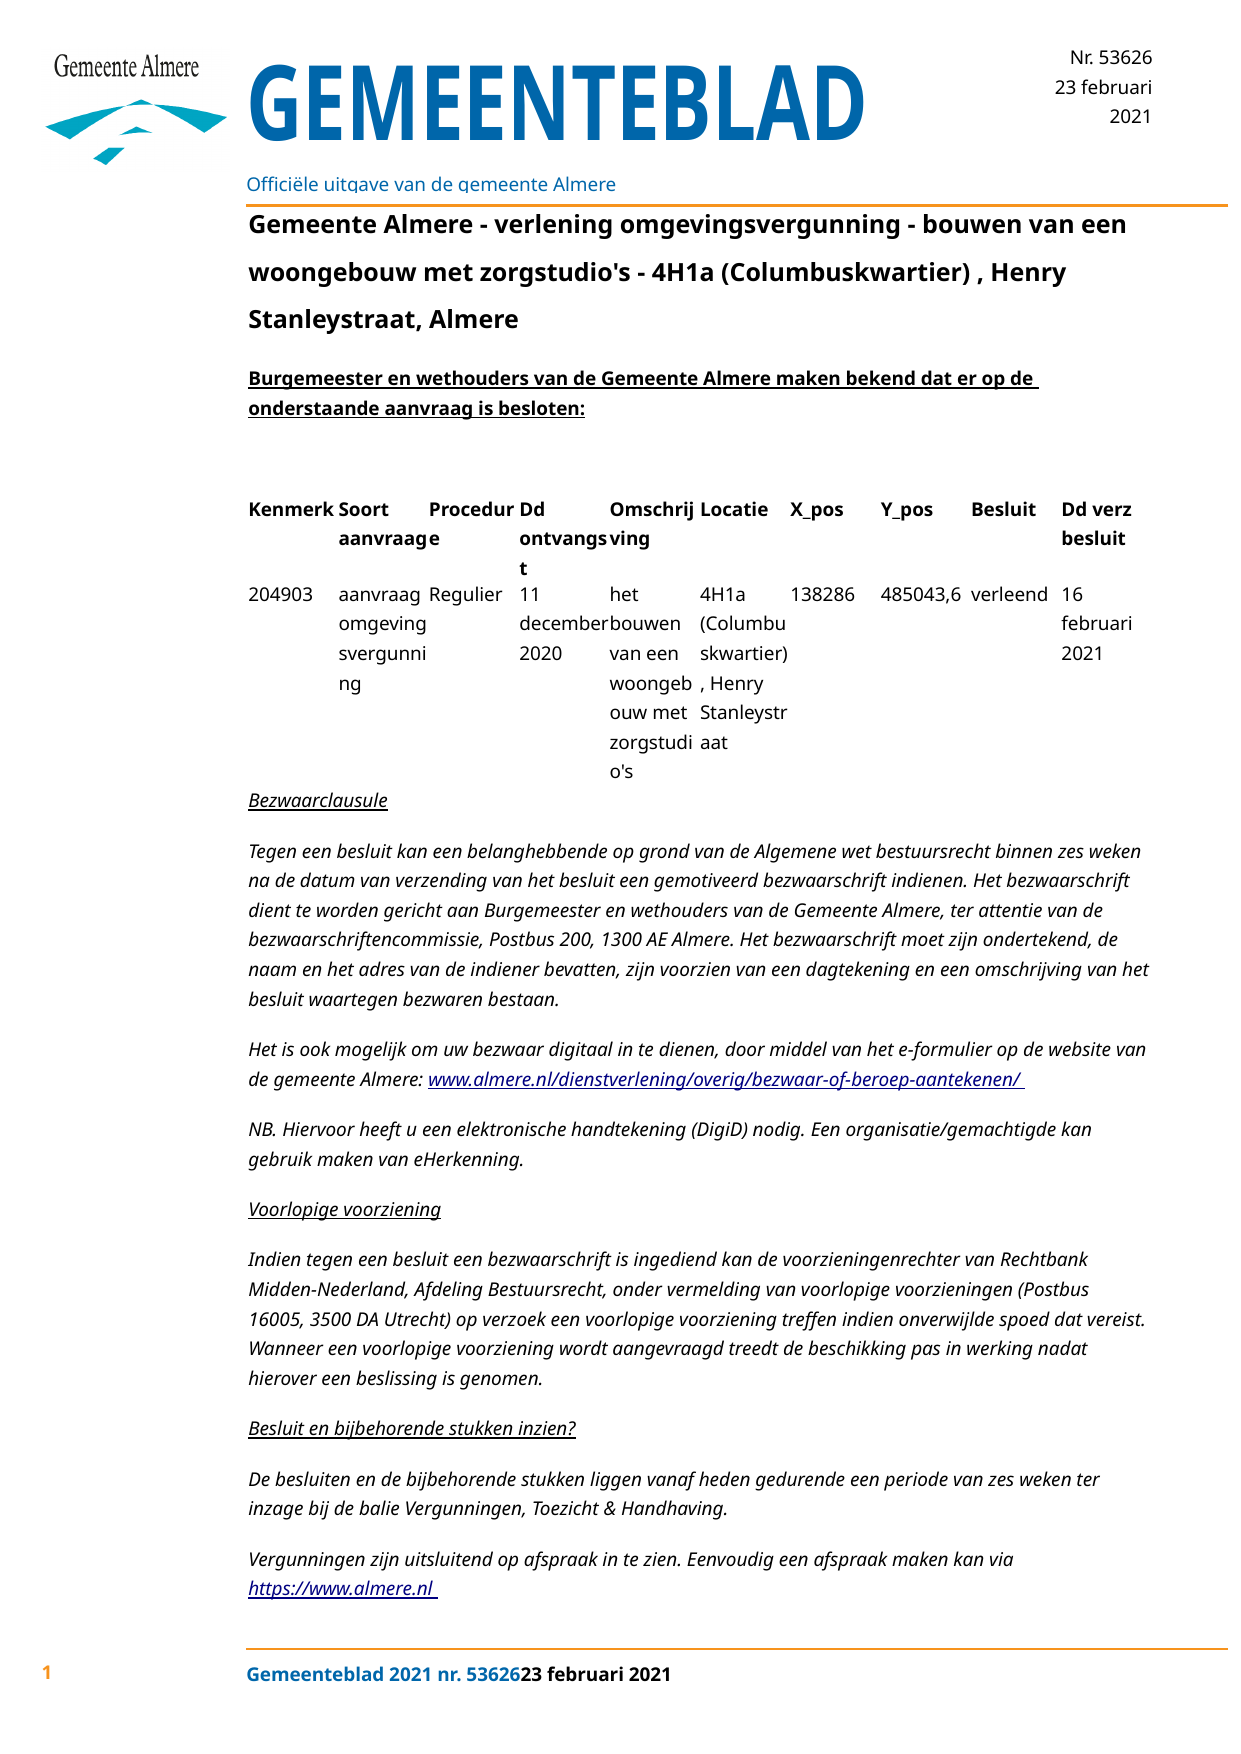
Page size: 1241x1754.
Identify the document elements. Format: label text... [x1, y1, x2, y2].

text De besluiten en de bijbehorende stukken liggen vanaf heden gedurende een periode van zes weken ter inzage bij de balie Vergunningen, Toezicht & Handhaving. [248, 1466, 1152, 1521]
table_header Procedure [429, 496, 519, 581]
table_header Locatie [700, 496, 790, 581]
text Vergunningen zijn uitsluitend op afspraak in te zien. Eenvoudig een afspraak maken kan via https://www.almere.nl [248, 1546, 1152, 1601]
table_header Y_pos [881, 496, 971, 581]
table_cell 485043,6 [881, 581, 971, 784]
table_cell het bouwen van een woongebouw met zorgstudio's [609, 581, 700, 784]
table_header Soort aanvraag [338, 496, 429, 581]
table_header X_pos [790, 496, 881, 581]
text Gemeente Almere - verlening omgevingsvergunning - bouwen van een woongebouw met zorgstudio's - 4H1a (Columbuskwartier) , Henry Stanleystraat, Almere [248, 207, 1152, 336]
table_cell 204903 [248, 581, 338, 784]
table_header Besluit [971, 496, 1061, 581]
table_header Dd verz besluit [1061, 496, 1152, 581]
text Bezwaarclausule [248, 787, 1152, 813]
table_header Omschrijving [609, 496, 700, 581]
table_cell 16 februari 2021 [1061, 581, 1152, 784]
text NB. Hiervoor heeft u een elektronische handtekening (DigiD) nodig. Een organisatie/gemachtigde kan gebruik maken van eHerkenning. [248, 1116, 1152, 1171]
table_header Dd ontvangst [519, 496, 609, 581]
table_cell aanvraag omgevingsvergunning [338, 581, 429, 784]
table_cell 11 december 2020 [519, 581, 609, 784]
text Het is ook mogelijk om uw bezwaar digitaal in te dienen, door middel van het e-formulier op de website van de gemeente Almere: www.almere.nl/dienstverlening/overig/bezwaar-of-beroep-aantekenen/ [248, 1036, 1152, 1091]
picture [41, 47, 231, 172]
text Tegen een besluit kan een belanghebbende op grond van de Algemene wet bestuursrecht binnen zes weken na de datum van verzending van het besluit een gemotiveerd bezwaarschrift indienen. Het bezwaarschrift dient te worden gericht aan Burgemeester en wethouders van de Gemeente Almere, ter attentie van de bezwaarschriftencommissie, Postbus 200, 1300 AE Almere. Het bezwaarschrift moet zijn ondertekend, de naam en het adres van de indiener bevatten, zijn voorzien van een dagtekening en een omschrijving van het besluit waartegen bezwaren bestaan. [248, 838, 1152, 1011]
table_cell verleend [971, 581, 1061, 784]
table_cell 138286 [790, 581, 881, 784]
table_cell 4H1a (Columbuskwartier) , Henry Stanleystraat [700, 581, 790, 784]
text Besluit en bijbehorende stukken inzien? [248, 1415, 1152, 1441]
text Indien tegen een besluit een bezwaarschrift is ingediend kan de voorzieningenrechter van Rechtbank Midden-Nederland, Afdeling Bestuursrecht, onder vermelding van voorlopige voorzieningen (Postbus 16005, 3500 DA Utrecht) op verzoek een voorlopige voorziening treffen indien onverwijlde spoed dat vereist. Wanneer een voorlopige voorziening wordt aangevraagd treedt de beschikking pas in werking nadat hierover een beslissing is genomen. [248, 1247, 1152, 1391]
table_cell Regulier [429, 581, 519, 784]
text Burgemeester en wethouders van de Gemeente Almere maken bekend dat er op de onderstaande aanvraag is besloten: [248, 366, 1152, 421]
text Voorlopige voorziening [248, 1196, 1152, 1222]
table_header Kenmerk [248, 496, 338, 581]
